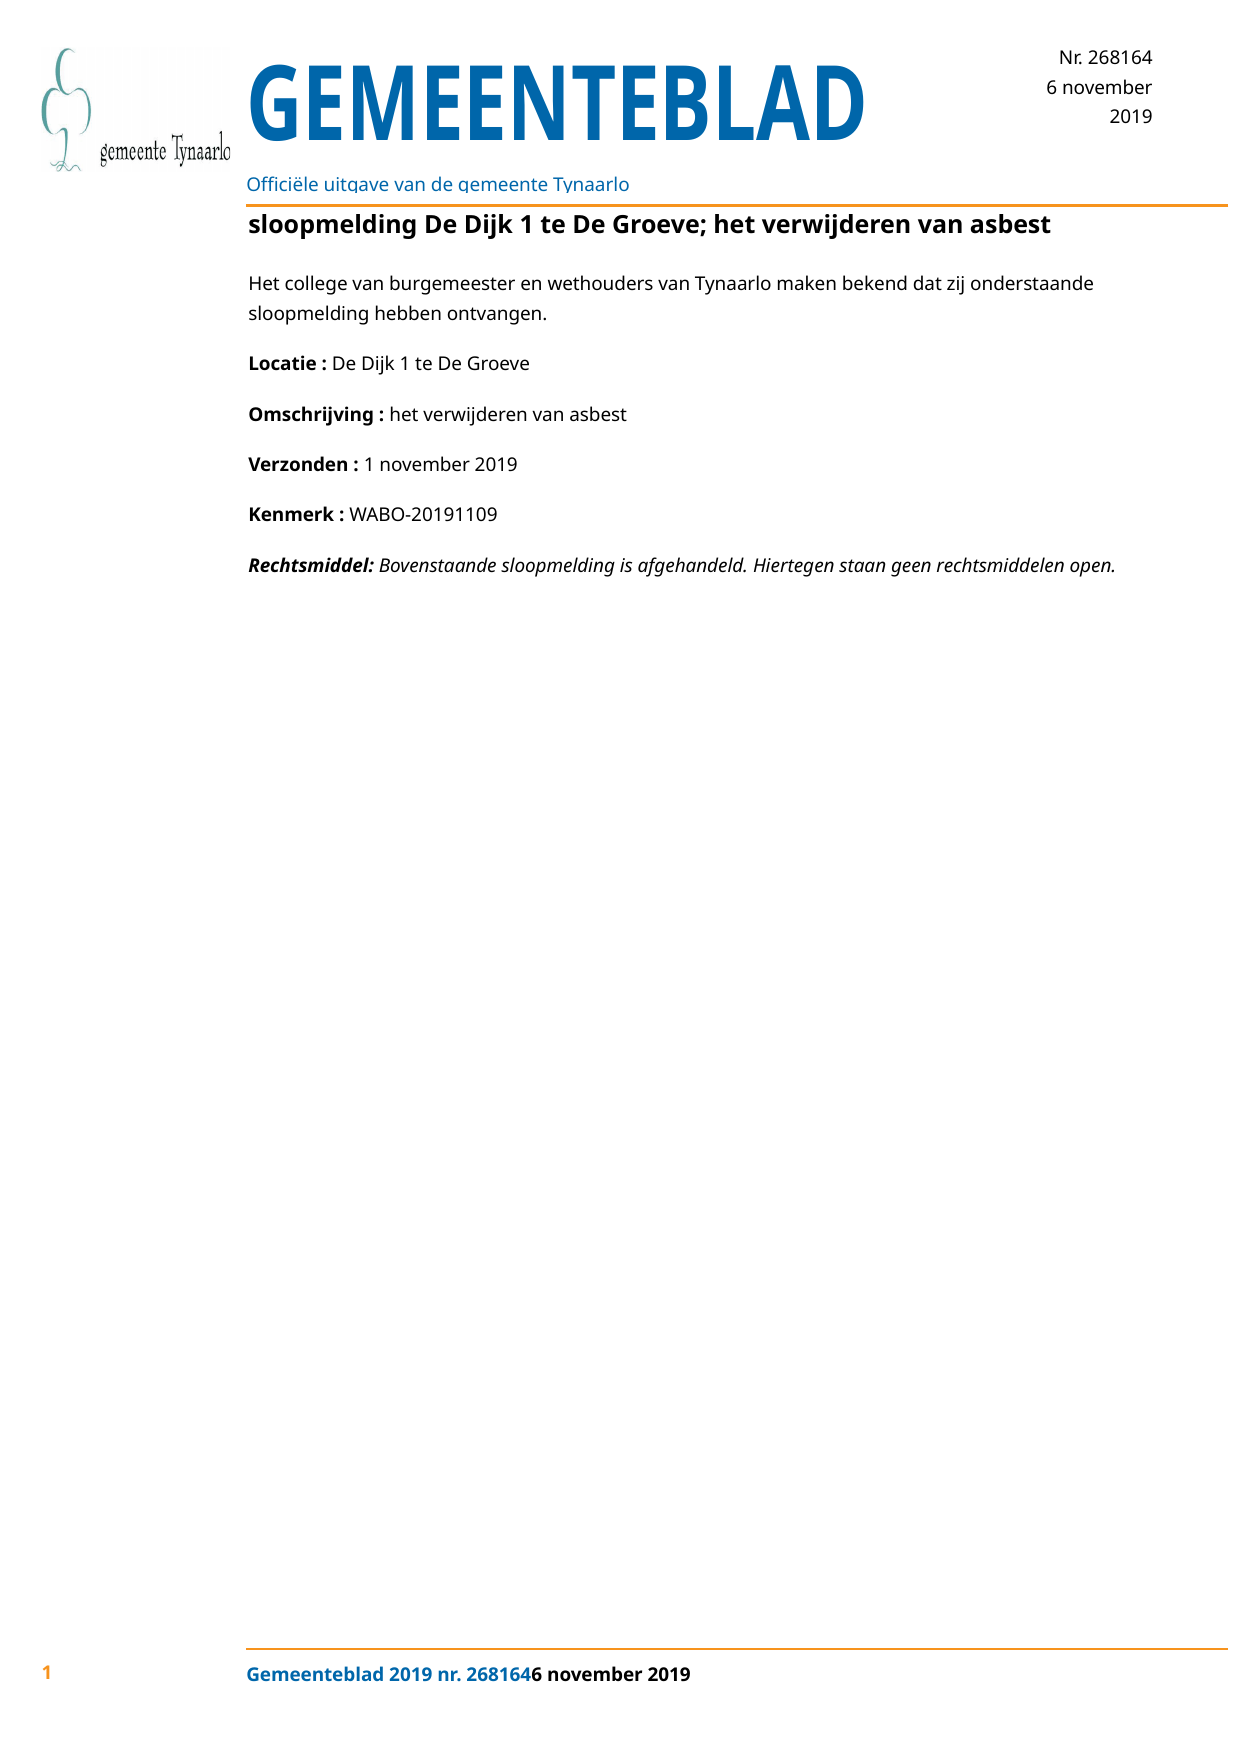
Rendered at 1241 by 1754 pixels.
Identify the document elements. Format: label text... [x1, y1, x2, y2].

text sloopmelding De Dijk 1 te De Groeve; het verwijderen van asbest [248, 207, 1152, 241]
text Het college van burgemeester en wethouders van Tynaarlo maken bekend dat zij onderstaande sloopmelding hebben ontvangen. [248, 270, 1152, 326]
text Omschrijving : het verwijderen van asbest [248, 401, 1152, 426]
picture [41, 47, 231, 172]
text Verzonden : 1 november 2019 [248, 451, 1152, 477]
text Locatie : De Dijk 1 te De Groeve [248, 350, 1152, 376]
text Kenmerk : WABO-20191109 [248, 502, 1152, 527]
text Rechtsmiddel: Bovenstaande sloopmelding is afgehandeld. Hiertegen staan geen rechtsmiddelen open. [248, 552, 1152, 578]
